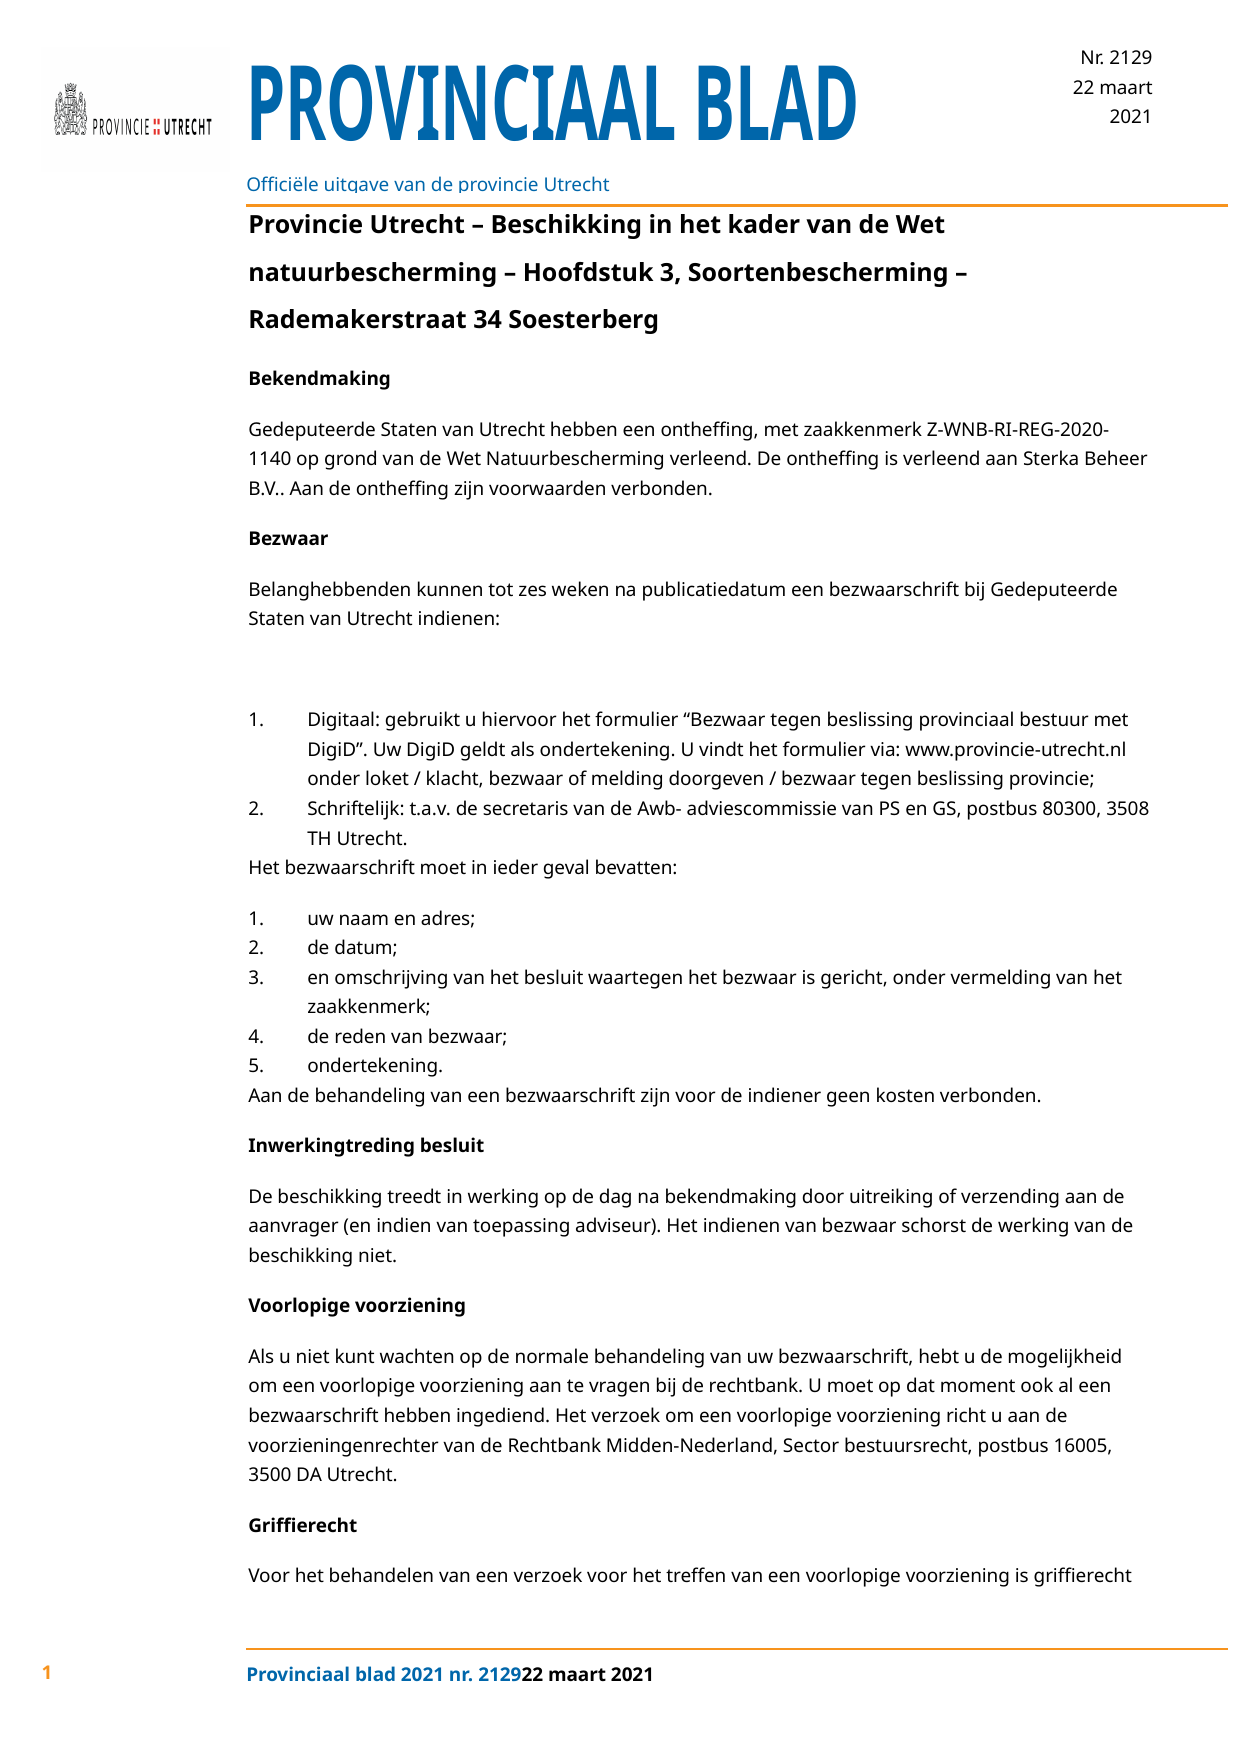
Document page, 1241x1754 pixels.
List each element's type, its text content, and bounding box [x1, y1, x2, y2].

text Gedeputeerde Staten van Utrecht hebben een ontheffing, met zaakkenmerk Z-WNB-RI-REG-2020-1140 op grond van de Wet Natuurbescherming verleend. De ontheffing is verleend aan Sterka Beheer B.V.. Aan de ontheffing zijn voorwaarden verbonden. [248, 416, 1152, 501]
text Belanghebbenden kunnen tot zes weken na publicatiedatum een bezwaarschrift bij Gedeputeerde Staten van Utrecht indienen: [248, 576, 1152, 631]
text Bekendmaking [248, 366, 1152, 391]
text Als u niet kunt wachten op de normale behandeling van uw bezwaarschrift, hebt u de mogelijkheid om een voorlopige voorziening aan te vragen bij de rechtbank. U moet op dat moment ook al een bezwaarschrift hebben ingediend. Het verzoek om een voorlopige voorziening richt u aan de voorzieningenrechter van de Rechtbank Midden-Nederland, Sector bestuursrecht, postbus 16005, 3500 DA Utrecht. [248, 1343, 1152, 1487]
text Provincie Utrecht – Beschikking in het kader van de Wet natuurbescherming – Hoofdstuk 3, Soortenbescherming – Rademakerstraat 34 Soesterberg [248, 207, 1152, 336]
text Voorlopige voorziening [248, 1293, 1152, 1318]
text Voor het behandelen van een verzoek voor het treffen van een voorlopige voorziening is griffierecht [248, 1562, 1152, 1588]
list de reden van bezwaar; [248, 1023, 1152, 1049]
list en omschrijving van het besluit waartegen het bezwaar is gericht, onder vermelding van het zaakkenmerk; [248, 964, 1152, 1019]
list Digitaal: gebruikt u hiervoor het formulier “Bezwaar tegen beslissing provinciaal bestuur met DigiD”. Uw DigiD geldt als ondertekening. U vindt het formulier via: www.provincie-utrecht.nl onder loket / klacht, bezwaar of melding doorgeven / bezwaar tegen beslissing provincie; [248, 706, 1152, 791]
list uw naam en adres; [248, 905, 1152, 930]
text Inwerkingtreding besluit [248, 1133, 1152, 1158]
list Schriftelijk: t.a.v. de secretaris van de Awb- adviescommissie van PS en GS, postbus 80300, 3508 TH Utrecht. [248, 795, 1152, 850]
text Griffierecht [248, 1512, 1152, 1537]
list ondertekening. [248, 1053, 1152, 1078]
text Aan de behandeling van een bezwaarschrift zijn voor de indiener geen kosten verbonden. [248, 1082, 1152, 1108]
text Bezwaar [248, 526, 1152, 551]
picture [41, 47, 231, 172]
text De beschikking treedt in werking op de dag na bekendmaking door uitreiking of verzending aan de aanvrager (en indien van toepassing adviseur). Het indienen van bezwaar schorst de werking van de beschikking niet. [248, 1183, 1152, 1268]
list de datum; [248, 934, 1152, 960]
text Het bezwaarschrift moet in ieder geval bevatten: [248, 854, 1152, 880]
